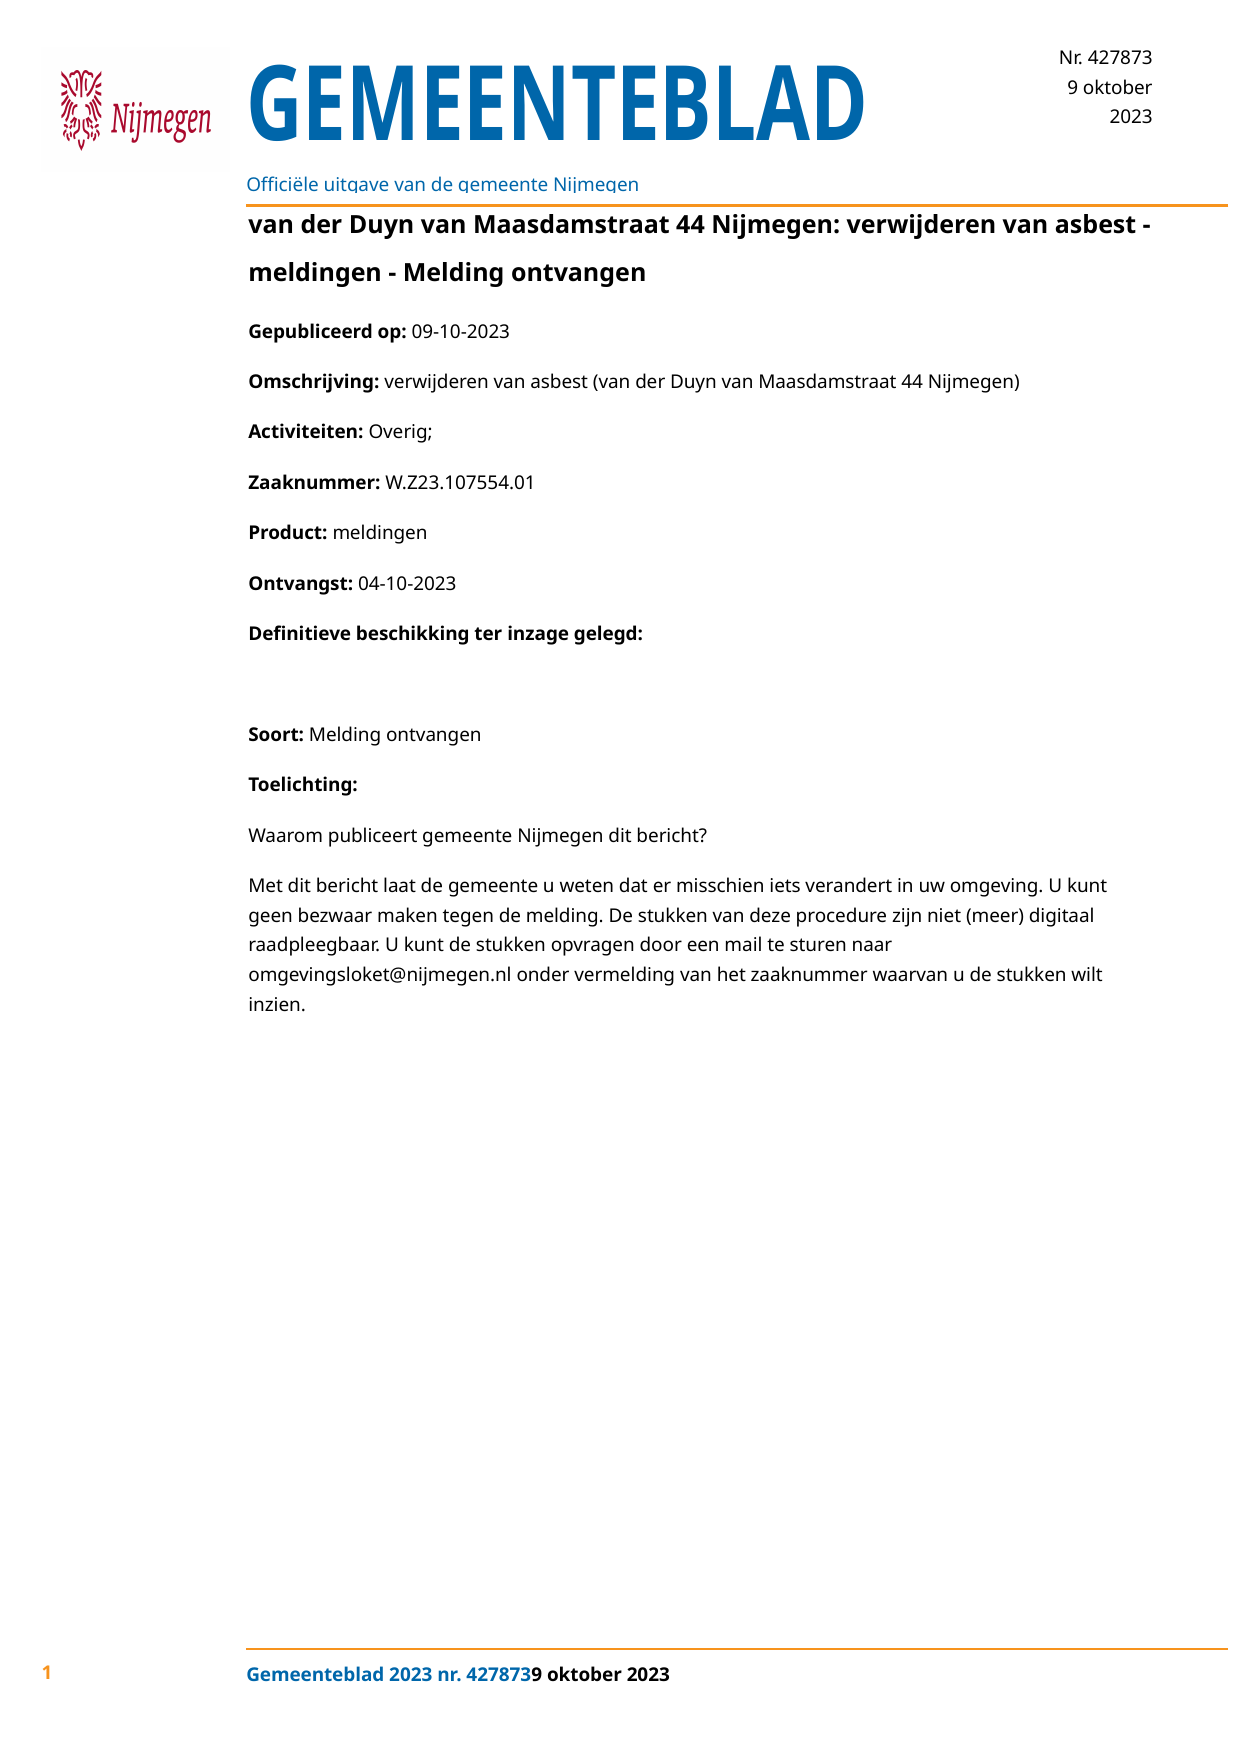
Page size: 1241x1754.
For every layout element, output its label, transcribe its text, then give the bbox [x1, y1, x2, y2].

text Gepubliceerd op: 09-10-2023 [248, 318, 1152, 344]
text Soort: Melding ontvangen [248, 721, 1152, 747]
text Zaaknummer: W.Z23.107554.01 [248, 469, 1152, 495]
text Met dit bericht laat de gemeente u weten dat er misschien iets verandert in uw omgeving. U kunt geen bezwaar maken tegen de melding. De stukken van deze procedure zijn niet (meer) digitaal raadpleegbaar. U kunt de stukken opvragen door een mail te sturen naar omgevingsloket@nijmegen.nl onder vermelding van het zaaknummer waarvan u de stukken wilt inzien. [248, 872, 1152, 1017]
text Definitieve beschikking ter inzage gelegd: [248, 620, 1152, 646]
text Toelichting: [248, 772, 1152, 797]
picture [41, 47, 231, 172]
text Waarom publiceert gemeente Nijmegen dit bericht? [248, 822, 1152, 848]
text Ontvangst: 04-10-2023 [248, 570, 1152, 596]
text Activiteiten: Overig; [248, 419, 1152, 444]
text Omschrijving: verwijderen van asbest (van der Duyn van Maasdamstraat 44 Nijmegen) [248, 368, 1152, 394]
text van der Duyn van Maasdamstraat 44 Nijmegen: verwijderen van asbest - meldingen - Melding ontvangen [248, 207, 1152, 288]
text Product: meldingen [248, 519, 1152, 545]
